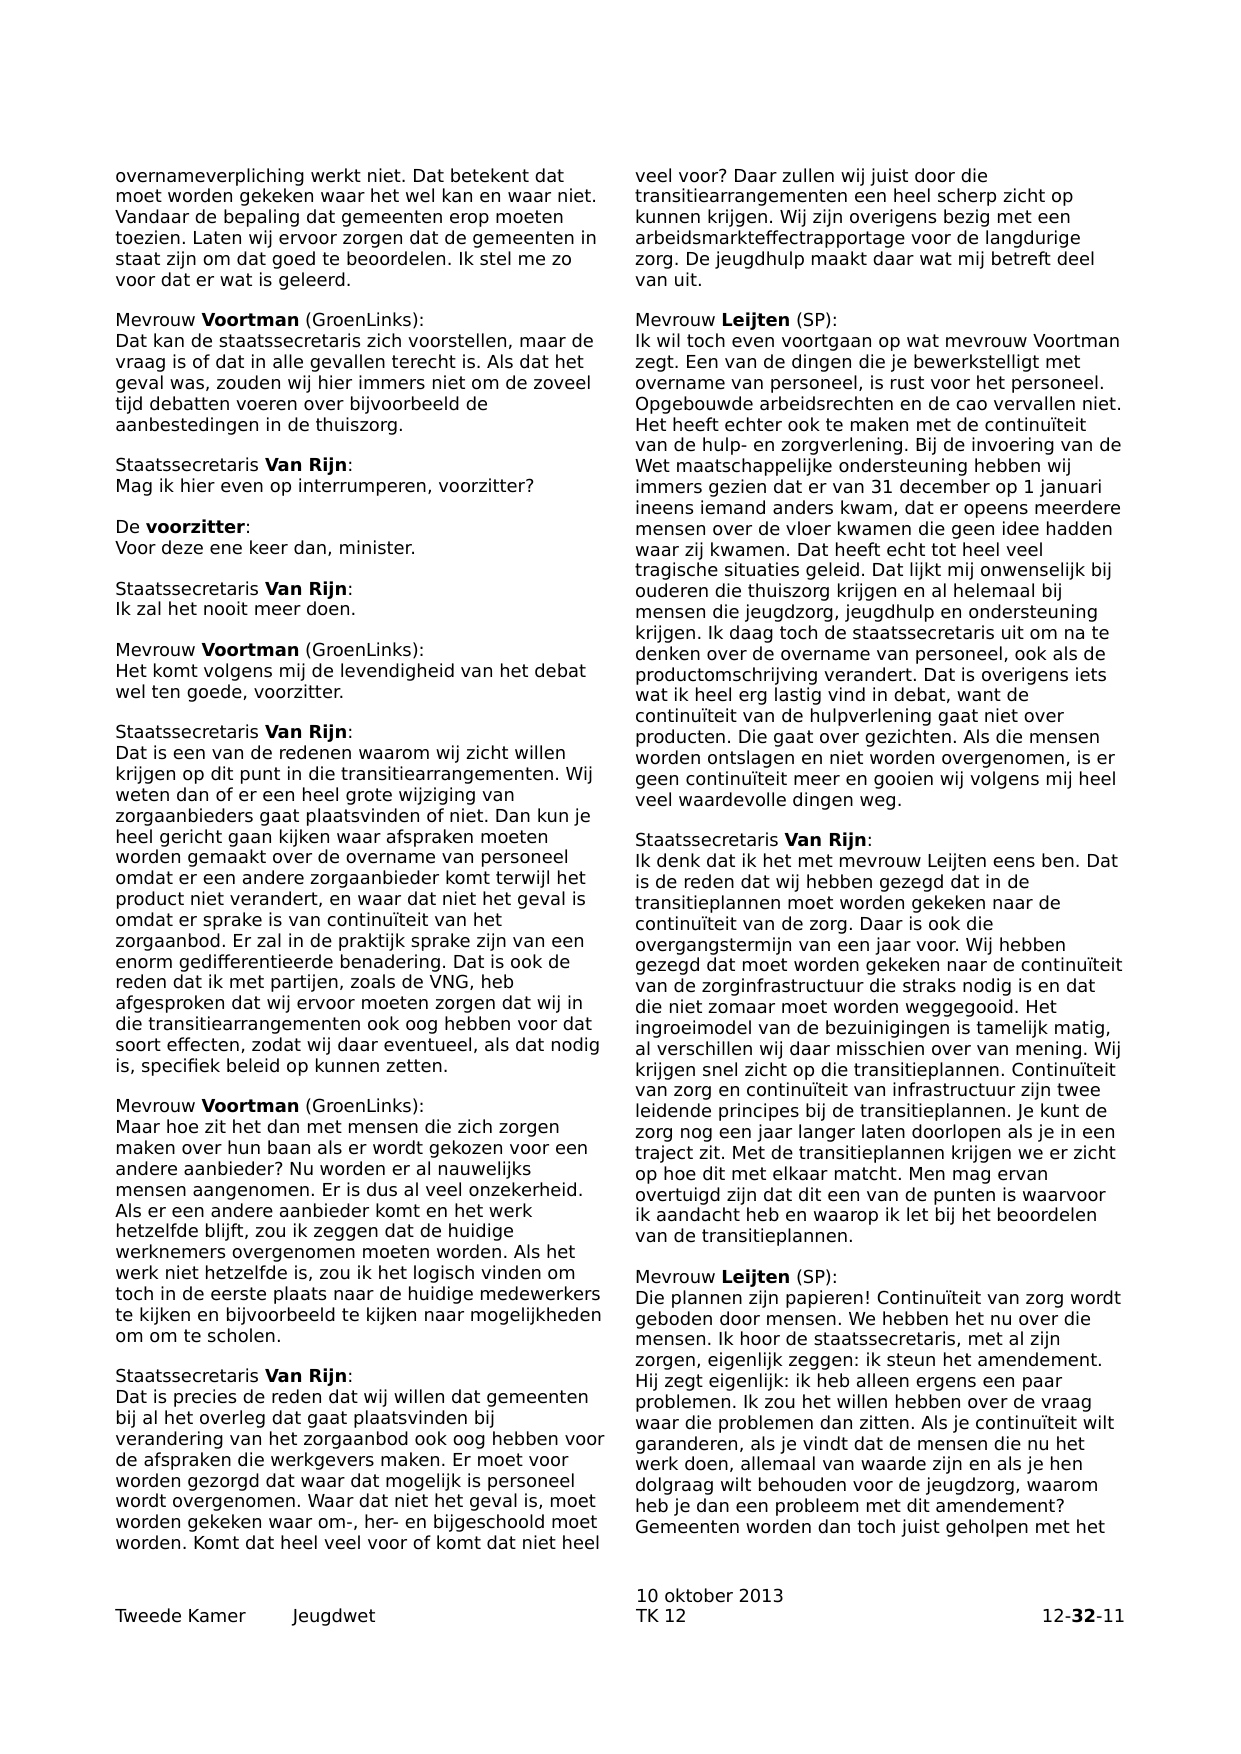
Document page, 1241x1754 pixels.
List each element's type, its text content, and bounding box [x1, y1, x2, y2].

text Mevrouw Leijten (SP): [635, 1267, 1125, 1287]
text Het komt volgens mij de levendigheid van het debat wel ten goede, voorzitter. [115, 661, 605, 702]
text overnameverpliching werkt niet. Dat betekent dat moet worden gekeken waar het wel kan en waar niet. Vandaar de bepaling dat gemeenten erop moeten toezien. Laten wij ervoor zorgen dat de gemeenten in staat zijn om dat goed te beoordelen. Ik stel me zo voor dat er wat is geleerd. [115, 165, 605, 290]
text De voorzitter: [115, 517, 605, 537]
text Die plannen zijn papieren! Continuïteit van zorg wordt geboden door mensen. We hebben het nu over die mensen. Ik hoor de staatssecretaris, met al zijn zorgen, eigenlijk zeggen: ik steun het amendement. Hij zegt eigenlijk: ik heb alleen ergens een paar problemen. Ik zou het willen hebben over de vraag waar die problemen dan zitten. Als je continuïteit wilt garanderen, als je vindt dat de mensen die nu het werk doen, allemaal van waarde zijn en als je hen dolgraag wilt behouden voor de jeugdzorg, waarom heb je dan een probleem met dit amendement? Gemeenten worden dan toch juist geholpen met het [635, 1287, 1125, 1537]
text Staatssecretaris Van Rijn: [115, 455, 605, 476]
text Mevrouw Voortman (GroenLinks): [115, 310, 605, 331]
text Staatssecretaris Van Rijn: [115, 578, 605, 599]
text Voor deze ene keer dan, minister. [115, 537, 605, 558]
text Mag ik hier even op interrumperen, voorzitter? [115, 476, 605, 497]
text Dat is een van de redenen waarom wij zicht willen krijgen op dit punt in die transitiearrangementen. Wij weten dan of er een heel grote wijziging van zorgaanbieders gaat plaatsvinden of niet. Dan kun je heel gericht gaan kijken waar afspraken moeten worden gemaakt over de overname van personeel omdat er een andere zorgaanbieder komt terwijl het product niet verandert, en waar dat niet het geval is omdat er sprake is van continuïteit van het zorgaanbod. Er zal in de praktijk sprake zijn van een enorm gedifferentieerde benadering. Dat is ook de reden dat ik met partijen, zoals de VNG, heb afgesproken dat wij ervoor moeten zorgen dat wij in die transitiearrangementen ook oog hebben voor dat soort effecten, zodat wij daar eventueel, als dat nodig is, specifiek beleid op kunnen zetten. [115, 743, 605, 1076]
text Staatssecretaris Van Rijn: [115, 722, 605, 743]
text Ik denk dat ik het met mevrouw Leijten eens ben. Dat is de reden dat wij hebben gezegd dat in de transitieplannen moet worden gekeken naar de continuïteit van de zorg. Daar is ook die overgangstermijn van een jaar voor. Wij hebben gezegd dat moet worden gekeken naar de continuïteit van de zorginfrastructuur die straks nodig is en dat die niet zomaar moet worden weggegooid. Het ingroeimodel van de bezuinigingen is tamelijk matig, al verschillen wij daar misschien over van mening. Wij krijgen snel zicht op die transitieplannen. Continuïteit van zorg en continuïteit van infrastructuur zijn twee leidende principes bij de transitieplannen. Je kunt de zorg nog een jaar langer laten doorlopen als je in een traject zit. Met de transitieplannen krijgen we er zicht op hoe dit met elkaar matcht. Men mag ervan overtuigd zijn dat dit een van de punten is waarvoor ik aandacht heb en waarop ik let bij het beoordelen van de transitieplannen. [635, 851, 1125, 1247]
text veel voor? Daar zullen wij juist door die transitiearrangementen een heel scherp zicht op kunnen krijgen. Wij zijn overigens bezig met een arbeidsmarkteffectrapportage voor de langdurige zorg. De jeugdhulp maakt daar wat mij betreft deel van uit. [635, 165, 1125, 290]
text Mevrouw Leijten (SP): [635, 310, 1125, 331]
text Staatssecretaris Van Rijn: [635, 830, 1125, 851]
text Dat kan de staatssecretaris zich voorstellen, maar de vraag is of dat in alle gevallen terecht is. Als dat het geval was, zouden wij hier immers niet om de zoveel tijd debatten voeren over bijvoorbeeld de aanbestedingen in de thuiszorg. [115, 331, 605, 435]
text Maar hoe zit het dan met mensen die zich zorgen maken over hun baan als er wordt gekozen voor een andere aanbieder? Nu worden er al nauwelijks mensen aangenomen. Er is dus al veel onzekerheid. Als er een andere aanbieder komt en het werk hetzelfde blijft, zou ik zeggen dat de huidige werknemers overgenomen moeten worden. Als het werk niet hetzelfde is, zou ik het logisch vinden om toch in de eerste plaats naar de huidige medewerkers te kijken en bijvoorbeeld te kijken naar mogelijkheden om om te scholen. [115, 1117, 605, 1346]
text Ik zal het nooit meer doen. [115, 599, 605, 620]
text Staatssecretaris Van Rijn: [115, 1366, 605, 1387]
text Ik wil toch even voortgaan op wat mevrouw Voortman zegt. Een van de dingen die je bewerkstelligt met overname van personeel, is rust voor het personeel. Opgebouwde arbeidsrechten en de cao vervallen niet. Het heeft echter ook te maken met de continuïteit van de hulp- en zorgverlening. Bij de invoering van de Wet maatschappelijke ondersteuning hebben wij immers gezien dat er van 31 december op 1 januari ineens iemand anders kwam, dat er opeens meerdere mensen over de vloer kwamen die geen idee hadden waar zij kwamen. Dat heeft echt tot heel veel tragische situaties geleid. Dat lijkt mij onwenselijk bij ouderen die thuiszorg krijgen en al helemaal bij mensen die jeugdzorg, jeugdhulp en ondersteuning krijgen. Ik daag toch de staatssecretaris uit om na te denken over de overname van personeel, ook als de productomschrijving verandert. Dat is overigens iets wat ik heel erg lastig vind in debat, want de continuïteit van de hulpverlening gaat niet over producten. Die gaat over gezichten. Als die mensen worden ontslagen en niet worden overgenomen, is er geen continuïteit meer en gooien wij volgens mij heel veel waardevolle dingen weg. [635, 331, 1125, 810]
text Mevrouw Voortman (GroenLinks): [115, 1096, 605, 1117]
text Mevrouw Voortman (GroenLinks): [115, 640, 605, 661]
text Dat is precies de reden dat wij willen dat gemeenten bij al het overleg dat gaat plaatsvinden bij verandering van het zorgaanbod ook oog hebben voor de afspraken die werkgevers maken. Er moet voor worden gezorgd dat waar dat mogelijk is personeel wordt overgenomen. Waar dat niet het geval is, moet worden gekeken waar om-, her- en bijgeschoold moet worden. Komt dat heel veel voor of komt dat niet heel [115, 1387, 605, 1554]
